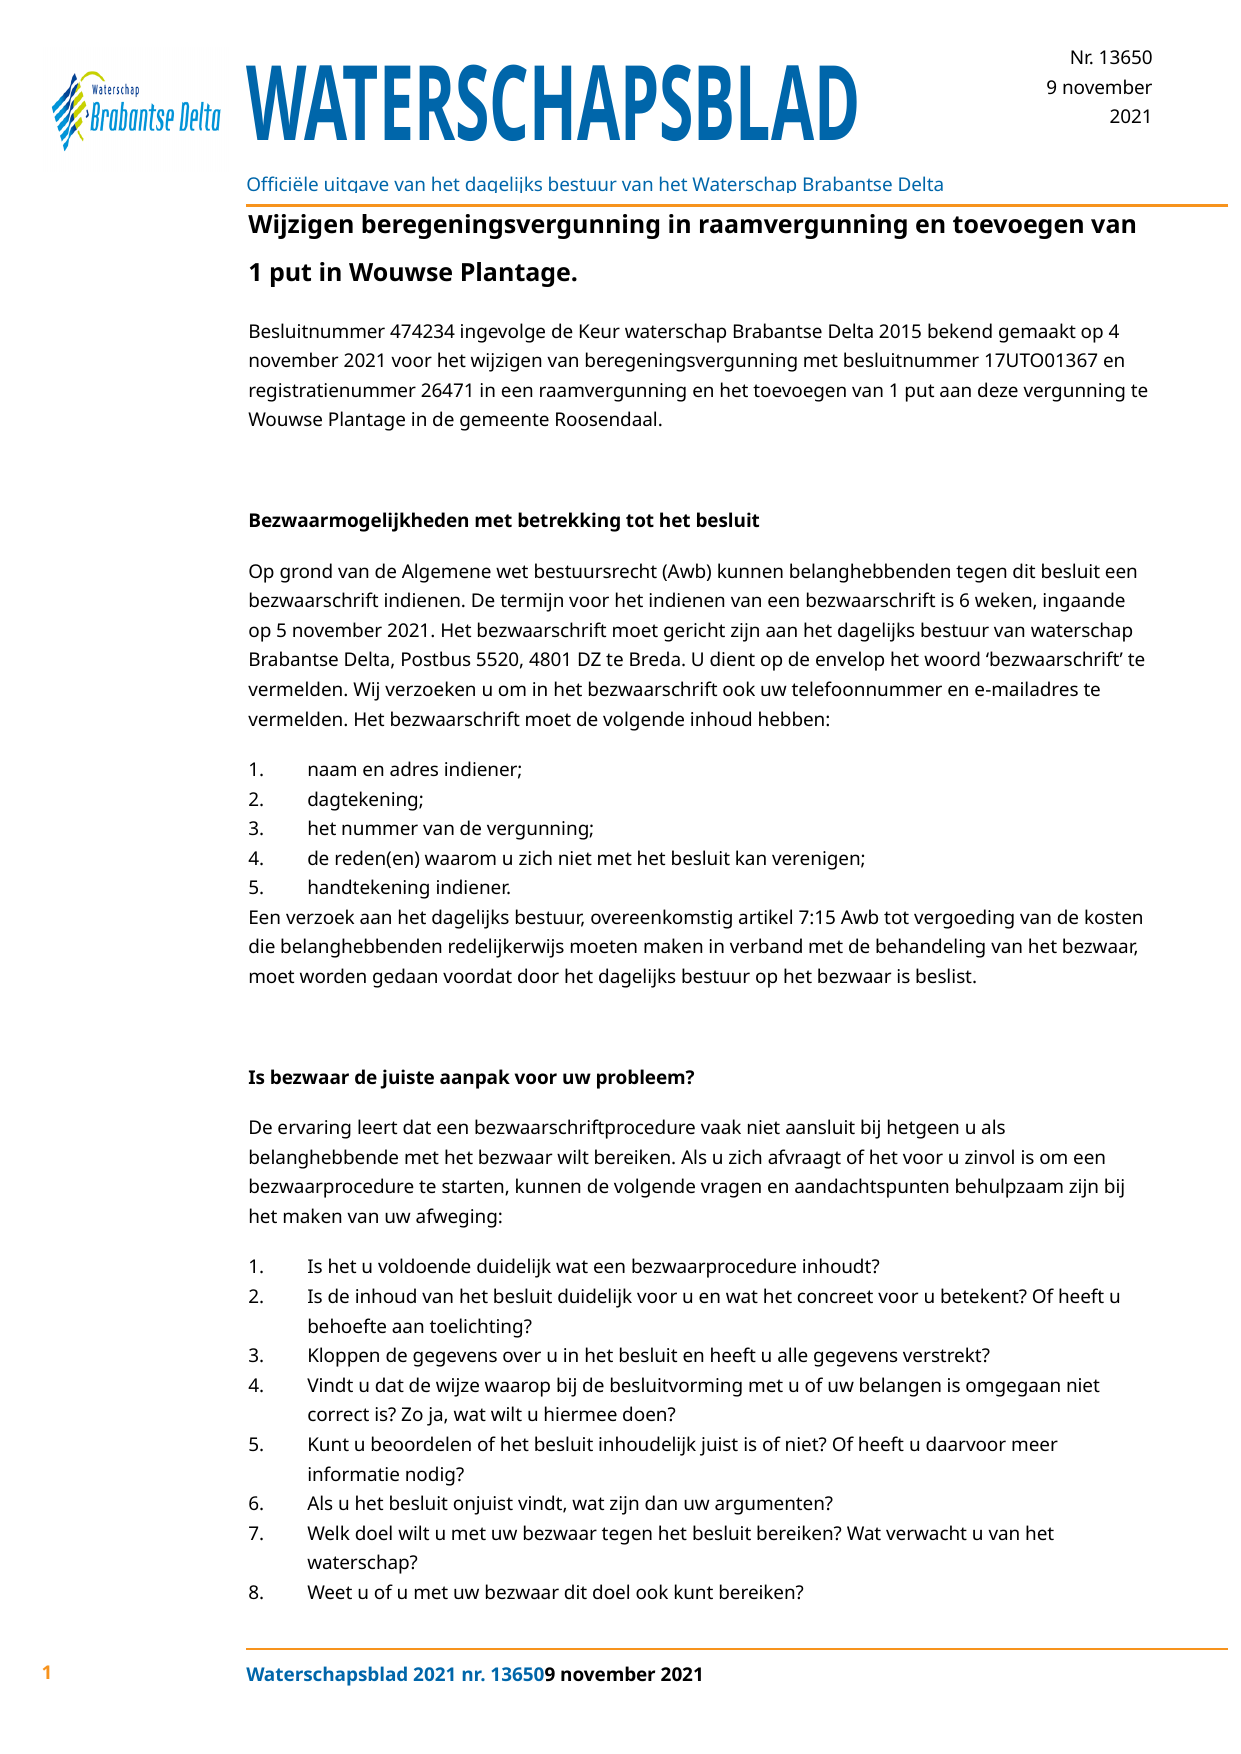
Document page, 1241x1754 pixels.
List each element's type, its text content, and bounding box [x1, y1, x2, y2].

text Bezwaarmogelijkheden met betrekking tot het besluit [248, 507, 1152, 533]
text De ervaring leert dat een bezwaarschriftprocedure vaak niet aansluit bij hetgeen u als belanghebbende met het bezwaar wilt bereiken. Als u zich afvraagt of het voor u zinvol is om een bezwaarprocedure te starten, kunnen de volgende vragen en aandachtspunten behulpzaam zijn bij het maken van uw afweging: [248, 1114, 1152, 1229]
text Is bezwaar de juiste aanpak voor uw probleem? [248, 1064, 1152, 1090]
list de reden(en) waarom u zich niet met het besluit kan verenigen; [248, 845, 1152, 871]
list handtekening indiener. [248, 874, 1152, 900]
text Een verzoek aan het dagelijks bestuur, overeenkomstig artikel 7:15 Awb tot vergoeding van de kosten die belanghebbenden redelijkerwijs moeten maken in verband met de behandeling van het bezwaar, moet worden gedaan voordat door het dagelijks bestuur op het bezwaar is beslist. [248, 904, 1152, 989]
list dagtekening; [248, 786, 1152, 812]
text Wijzigen beregeningsvergunning in raamvergunning en toevoegen van 1 put in Wouwse Plantage. [248, 207, 1152, 288]
picture [41, 47, 231, 172]
list Als u het besluit onjuist vindt, wat zijn dan uw argumenten? [248, 1490, 1152, 1516]
text Op grond van de Algemene wet bestuursrecht (Awb) kunnen belanghebbenden tegen dit besluit een bezwaarschrift indienen. De termijn voor het indienen van een bezwaarschrift is 6 weken, ingaande op 5 november 2021. Het bezwaarschrift moet gericht zijn aan het dagelijks bestuur van waterschap Brabantse Delta, Postbus 5520, 4801 DZ te Breda. U dient op de envelop het woord ‘bezwaarschrift’ te vermelden. Wij verzoeken u om in het bezwaarschrift ook uw telefoonnummer en e‑mailadres te vermelden. Het bezwaarschrift moet de volgende inhoud hebben: [248, 558, 1152, 732]
list naam en adres indiener; [248, 756, 1152, 782]
list Kloppen de gegevens over u in het besluit en heeft u alle gegevens verstrekt? [248, 1342, 1152, 1368]
list Is het u voldoende duidelijk wat een bezwaarprocedure inhoudt? [248, 1254, 1152, 1279]
list het nummer van de vergunning; [248, 815, 1152, 841]
list Weet u of u met uw bezwaar dit doel ook kunt bereiken? [248, 1579, 1152, 1605]
text Besluitnummer 474234 ingevolge de Keur waterschap Brabantse Delta 2015 bekend gemaakt op 4 november 2021 voor het wijzigen van beregeningsvergunning met besluitnummer 17UTO01367 en registratienummer 26471 in een raamvergunning en het toevoegen van 1 put aan deze vergunning te Wouwse Plantage in de gemeente Roosendaal. [248, 318, 1152, 432]
list Welk doel wilt u met uw bezwaar tegen het besluit bereiken? Wat verwacht u van het waterschap? [248, 1520, 1152, 1575]
list Vindt u dat de wijze waarop bij de besluitvorming met u of uw belangen is omgegaan niet correct is? Zo ja, wat wilt u hiermee doen? [248, 1372, 1152, 1427]
list Kunt u beoordelen of het besluit inhoudelijk juist is of niet? Of heeft u daarvoor meer informatie nodig? [248, 1431, 1152, 1487]
list Is de inhoud van het besluit duidelijk voor u en wat het concreet voor u betekent? Of heeft u behoefte aan toelichting? [248, 1283, 1152, 1339]
